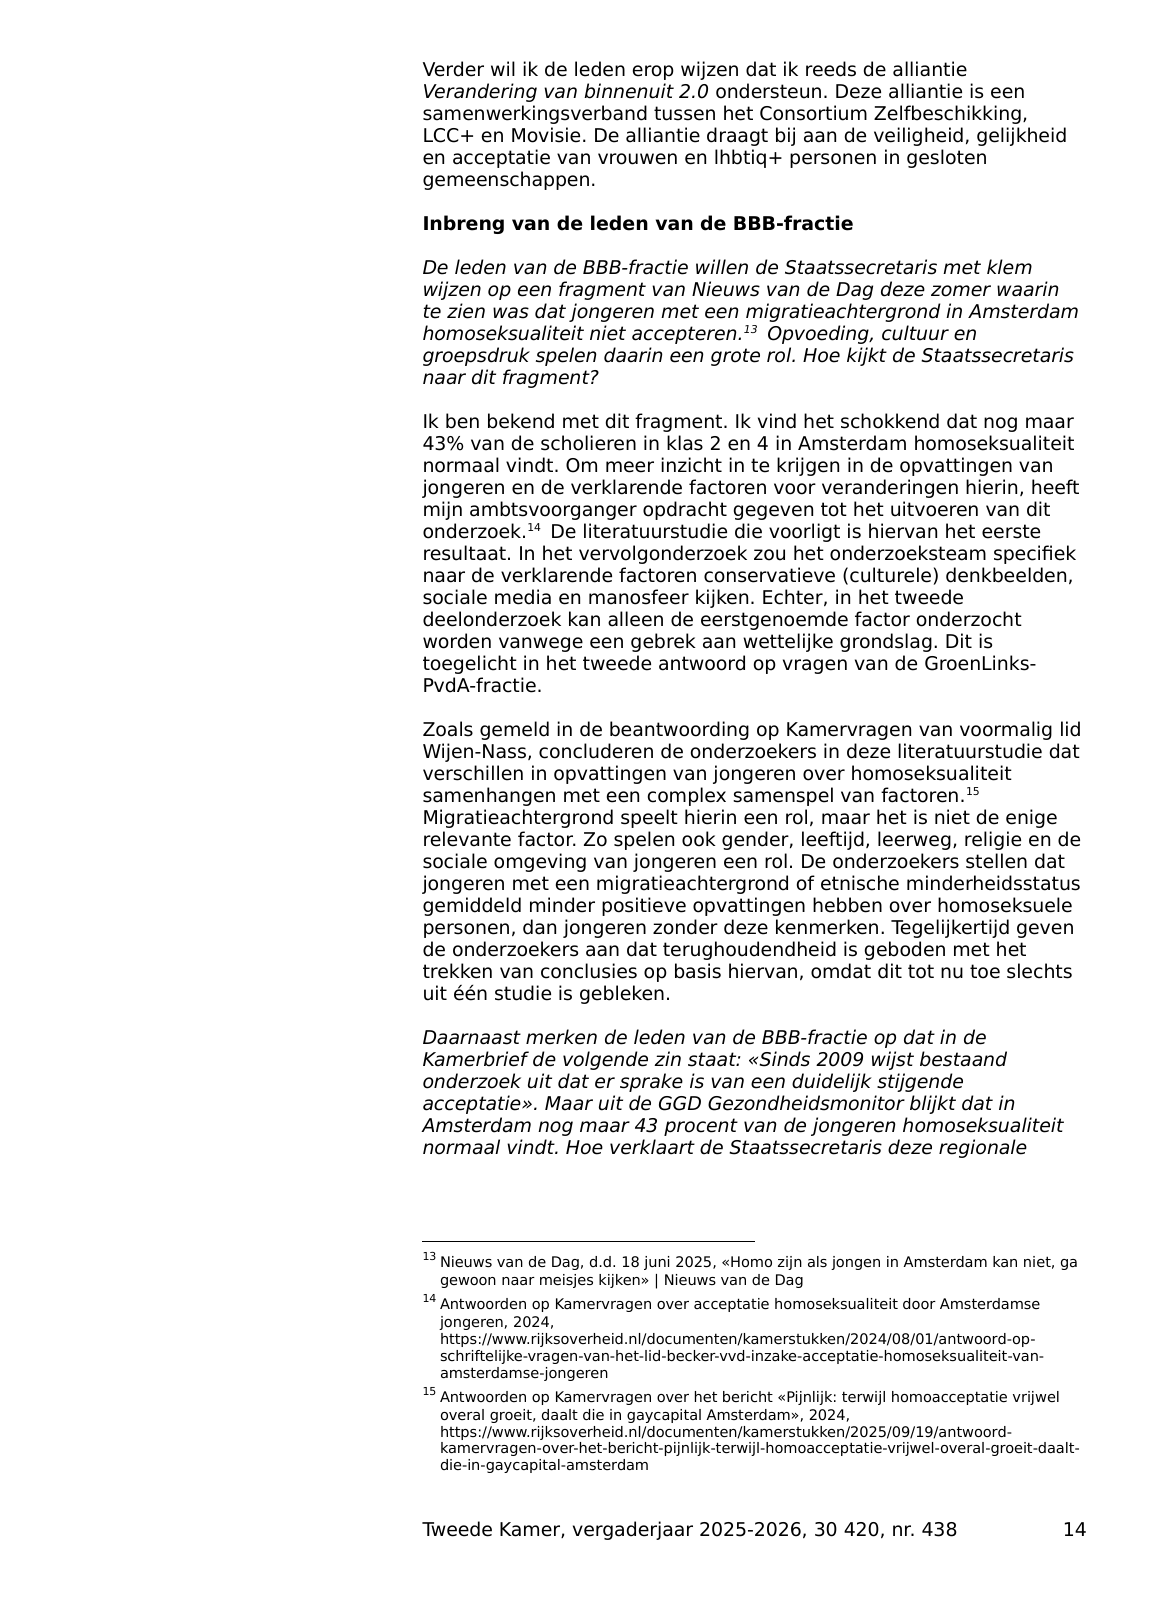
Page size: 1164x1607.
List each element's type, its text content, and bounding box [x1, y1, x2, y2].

text Zoals gemeld in de beantwoording op Kamervragen van voormalig lid Wijen-Nass, concluderen de onderzoekers in deze literatuurstudie dat verschillen in opvattingen van jongeren over homoseksualiteit samenhangen met een complex samenspel van factoren. Migratieachtergrond speelt hierin een rol, maar het is niet de enige relevante factor. Zo spelen ook gender, leeftijd, leerweg, religie en de sociale omgeving van jongeren een rol. De onderzoekers stellen dat jongeren met een migratieachtergrond of etnische minderheidsstatus gemiddeld minder positieve opvattingen hebben over homoseksuele personen, dan jongeren zonder deze kenmerken. Tegelijkertijd geven de onderzoekers aan dat terughoudendheid is geboden met het trekken van conclusies op basis hiervan, omdat dit tot nu toe slechts uit één studie is gebleken. [422, 719, 1087, 1005]
text Verder wil ik de leden erop wijzen dat ik reeds de alliantie Verandering van binnenuit 2.0 ondersteun. Deze alliantie is een samenwerkingsverband tussen het Consortium Zelfbeschikking, LCC+ en Movisie. De alliantie draagt bij aan de veiligheid, gelijkheid en acceptatie van vrouwen en lhbtiq+ personen in gesloten gemeenschappen. [422, 59, 1087, 191]
text De leden van de BBB-fractie willen de Staatssecretaris met klem wijzen op een fragment van Nieuws van de Dag deze zomer waarin te zien was dat jongeren met een migratieachtergrond in Amsterdam homoseksualiteit niet accepteren. Opvoeding, cultuur en groepsdruk spelen daarin een grote rol. Hoe kijkt de Staatssecretaris naar dit fragment? [422, 257, 1087, 389]
text Antwoorden op Kamervragen over acceptatie homoseksualiteit door Amsterdamse jongeren, 2024, https://www.rijksoverheid.nl/documenten/kamerstukken/2024/08/01/antwoord-op-schriftelijke-vragen-van-het-lid-becker-vvd-inzake-acceptatie-homoseksualiteit-van-amsterdamse-jongeren [422, 1292, 1087, 1382]
text Nieuws van de Dag, d.d. 18 juni 2025, «Homo zijn als jongen in Amsterdam kan niet, ga gewoon naar meisjes kijken» | Nieuws van de Dag [422, 1250, 1087, 1289]
text Ik ben bekend met dit fragment. Ik vind het schokkend dat nog maar 43% van de scholieren in klas 2 en 4 in Amsterdam homoseksualiteit normaal vindt. Om meer inzicht in te krijgen in de opvattingen van jongeren en de verklarende factoren voor veranderingen hierin, heeft mijn ambtsvoorganger opdracht gegeven tot het uitvoeren van dit onderzoek. De literatuurstudie die voorligt is hiervan het eerste resultaat. In het vervolgonderzoek zou het onderzoeksteam specifiek naar de verklarende factoren conservatieve (culturele) denkbeelden, sociale media en manosfeer kijken. Echter, in het tweede deelonderzoek kan alleen de eerstgenoemde factor onderzocht worden vanwege een gebrek aan wettelijke grondslag. Dit is toegelicht in het tweede antwoord op vragen van de GroenLinks-PvdA-fractie. [422, 411, 1087, 697]
subtitle Inbreng van de leden van de BBB-fractie [422, 213, 1087, 235]
text Daarnaast merken de leden van de BBB-fractie op dat in de Kamerbrief de volgende zin staat: «Sinds 2009 wijst bestaand onderzoek uit dat er sprake is van een duidelijk stijgende acceptatie». Maar uit de GGD Gezondheidsmonitor blijkt dat in Amsterdam nog maar 43 procent van de jongeren homoseksualiteit normaal vindt. Hoe verklaart de Staatssecretaris deze regionale [422, 1027, 1087, 1159]
text Antwoorden op Kamervragen over het bericht «Pijnlijk: terwijl homoacceptatie vrijwel overal groeit, daalt die in gaycapital Amsterdam», 2024, https://www.rijksoverheid.nl/documenten/kamerstukken/2025/09/19/antwoord-kamervragen-over-het-bericht-pijnlijk-terwijl-homoacceptatie-vrijwel-overal-groeit-daalt-die-in-gaycapital-amsterdam [422, 1385, 1087, 1474]
